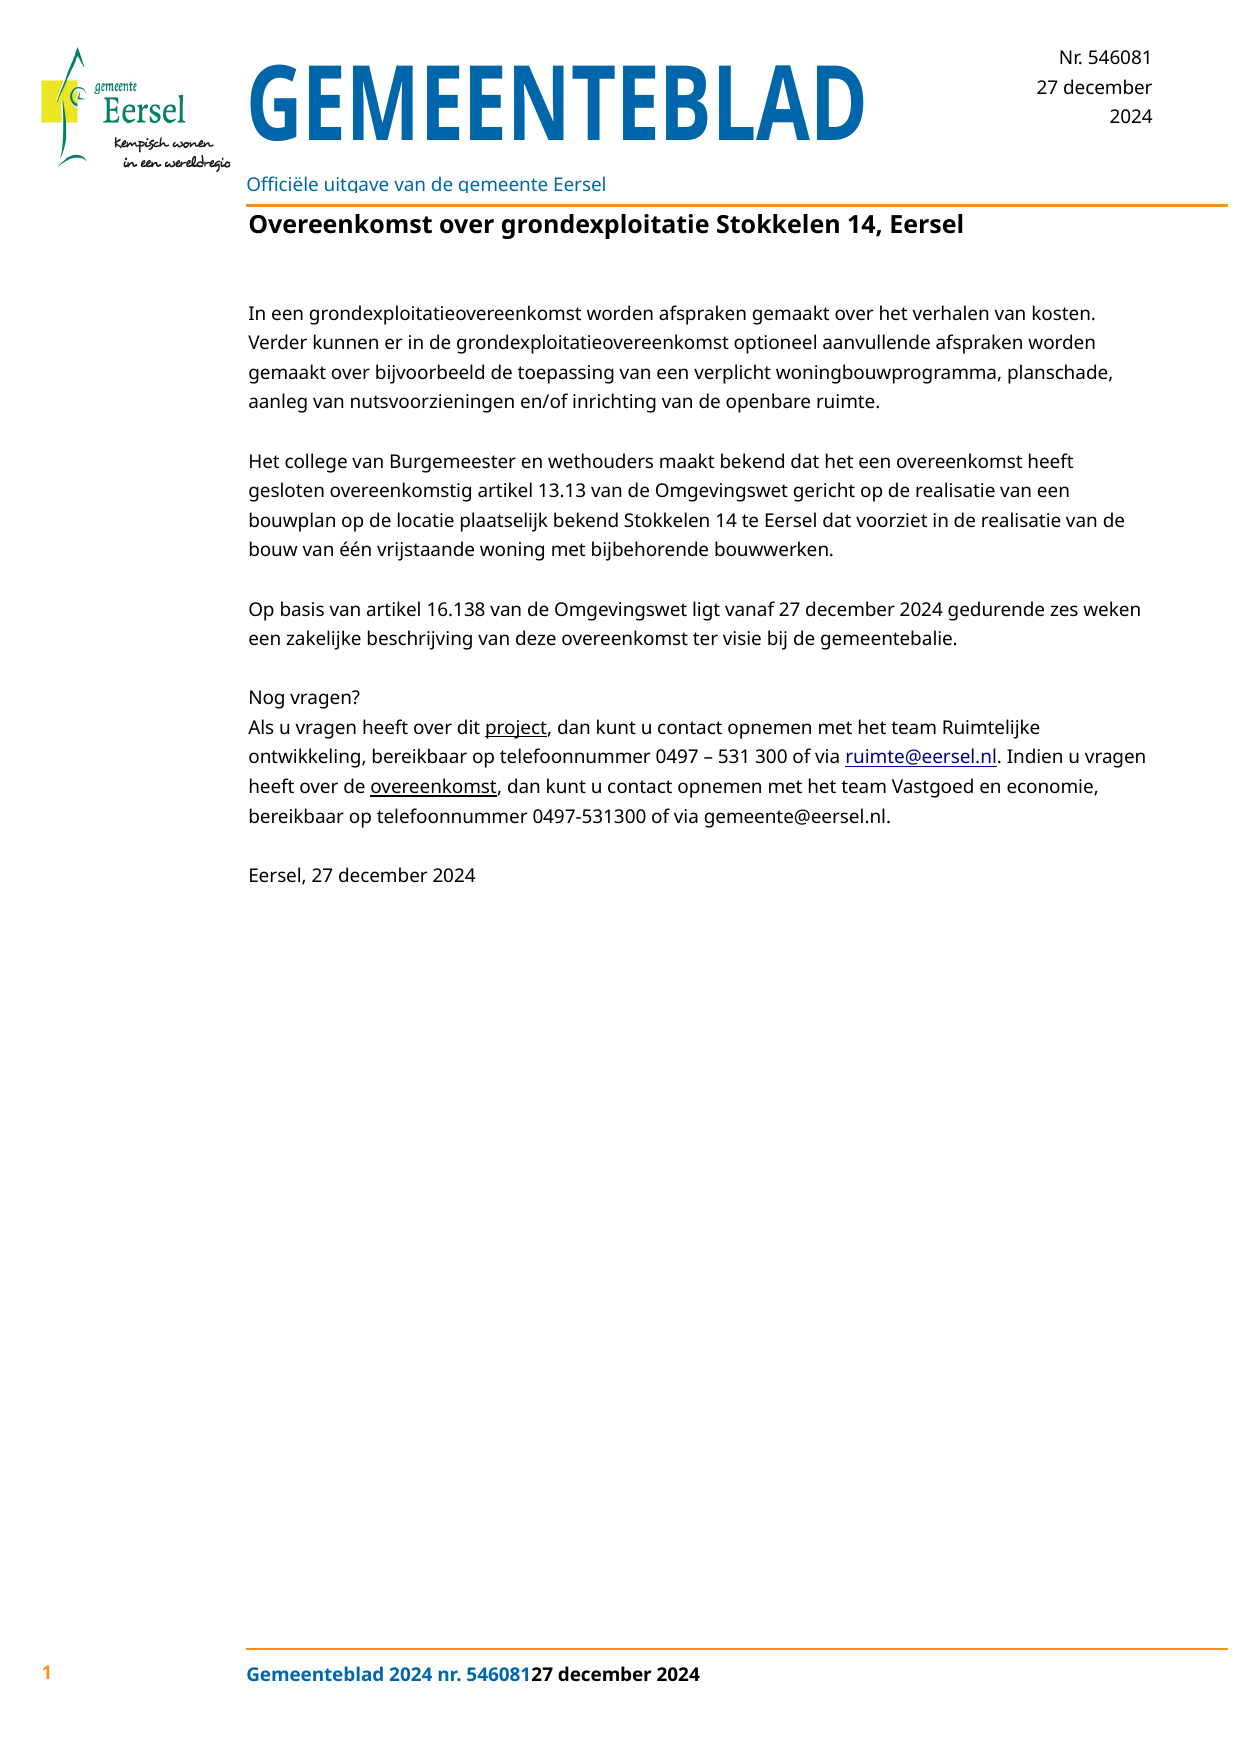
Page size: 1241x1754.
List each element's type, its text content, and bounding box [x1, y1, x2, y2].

text Het college van Burgemeester en wethouders maakt bekend dat het een overeenkomst heeft gesloten overeenkomstig artikel 13.13 van de Omgevingswet gericht op de realisatie van een bouwplan op de locatie plaatselijk bekend Stokkelen 14 te Eersel dat voorziet in de realisatie van de bouw van één vrijstaande woning met bijbehorende bouwwerken. [248, 448, 1152, 562]
text Overeenkomst over grondexploitatie Stokkelen 14, Eersel [248, 207, 1152, 241]
text Nog vragen? [248, 684, 1152, 710]
picture [41, 47, 231, 172]
text Op basis van artikel 16.138 van de Omgevingswet ligt vanaf 27 december 2024 gedurende zes weken een zakelijke beschrijving van deze overeenkomst ter visie bij de gemeentebalie. [248, 596, 1152, 651]
text Eersel, 27 december 2024 [248, 862, 1152, 888]
text In een grondexploitatieovereenkomst worden afspraken gemaakt over het verhalen van kosten. Verder kunnen er in de grondexploitatieovereenkomst optioneel aanvullende afspraken worden gemaakt over bijvoorbeeld de toepassing van een verplicht woningbouwprogramma, planschade, aanleg van nutsvoorzieningen en/of inrichting van de openbare ruimte. [248, 300, 1152, 414]
text Als u vragen heeft over dit project, dan kunt u contact opnemen met het team Ruimtelijke ontwikkeling, bereikbaar op telefoonnummer 0497 – 531 300 of via ruimte@eersel.nl. Indien u vragen heeft over de overeenkomst, dan kunt u contact opnemen met het team Vastgoed en economie, bereikbaar op telefoonnummer 0497-531300 of via gemeente@eersel.nl. [248, 714, 1152, 828]
